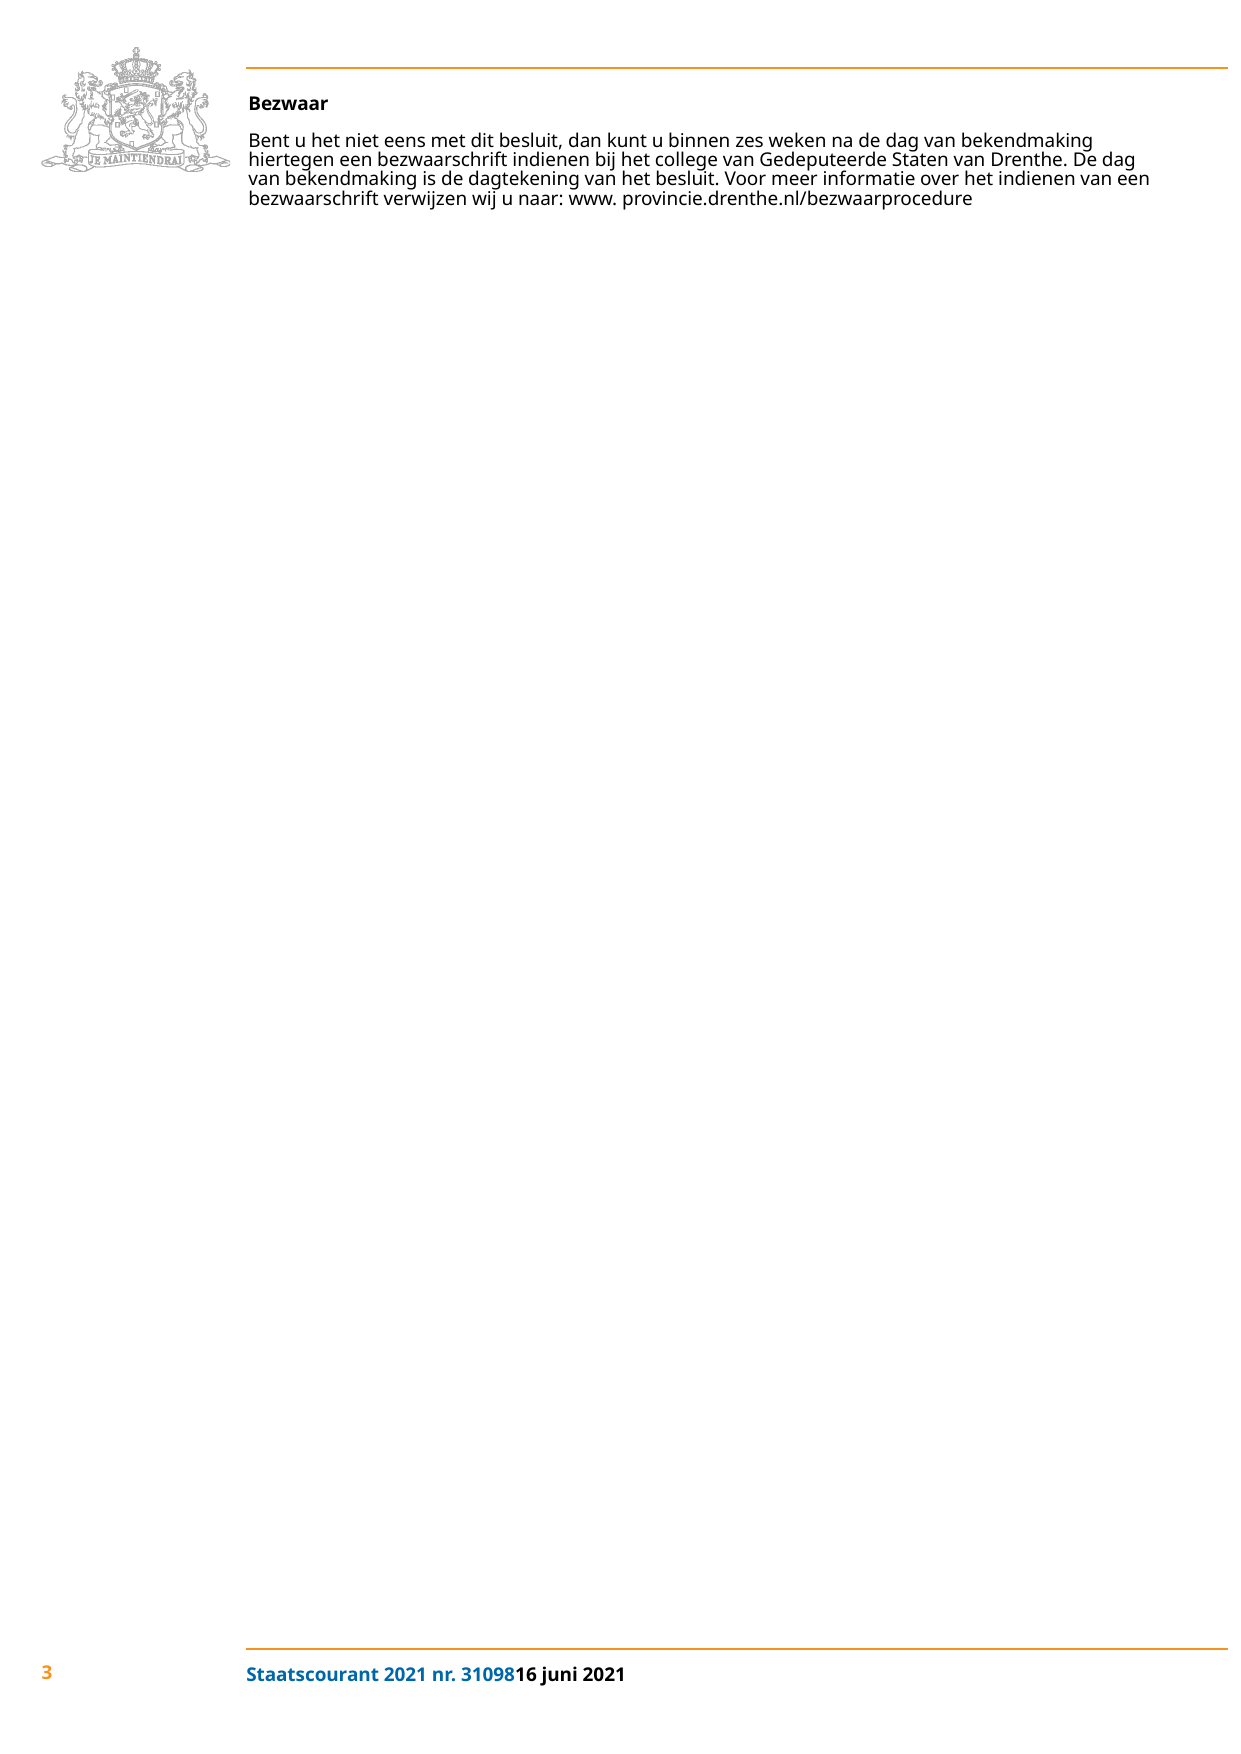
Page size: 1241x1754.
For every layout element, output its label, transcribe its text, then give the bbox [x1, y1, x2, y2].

text Bent u het niet eens met dit besluit, dan kunt u binnen zes weken na de dag van bekendmaking hiertegen een bezwaarschrift indienen bij het college van Gedeputeerde Staten van Drenthe. De dag van bekendmaking is de dagtekening van het besluit. Voor meer informatie over het indienen van een bezwaarschrift verwijzen wij u naar: www. provincie.drenthe.nl/bezwaarprocedure [248, 132, 1152, 209]
picture [41, 47, 231, 172]
text Bezwaar [248, 95, 1152, 114]
